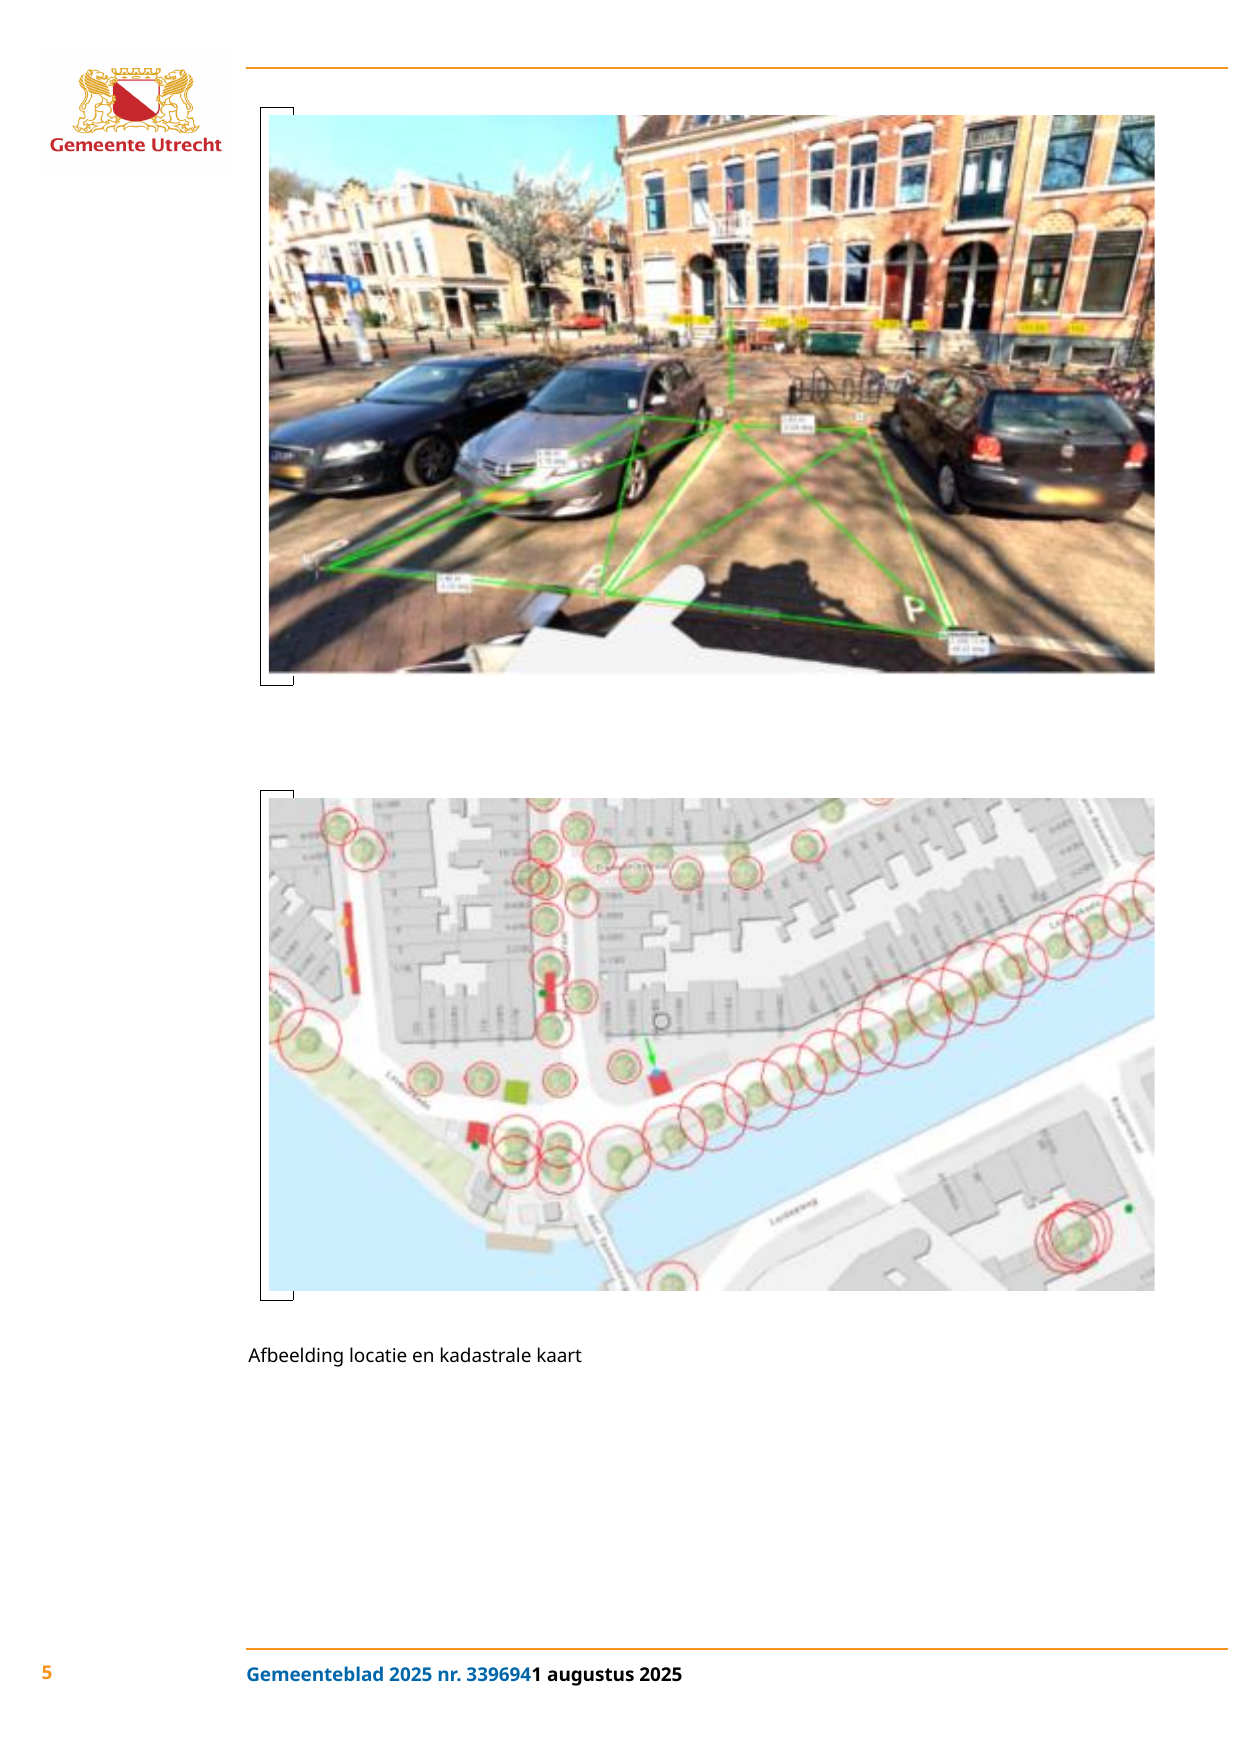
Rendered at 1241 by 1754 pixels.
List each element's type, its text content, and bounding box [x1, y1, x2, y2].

text Afbeelding locatie en kadastrale kaart [248, 1342, 1152, 1368]
picture [268, 798, 1155, 1291]
picture [268, 115, 1155, 676]
picture [41, 47, 231, 172]
